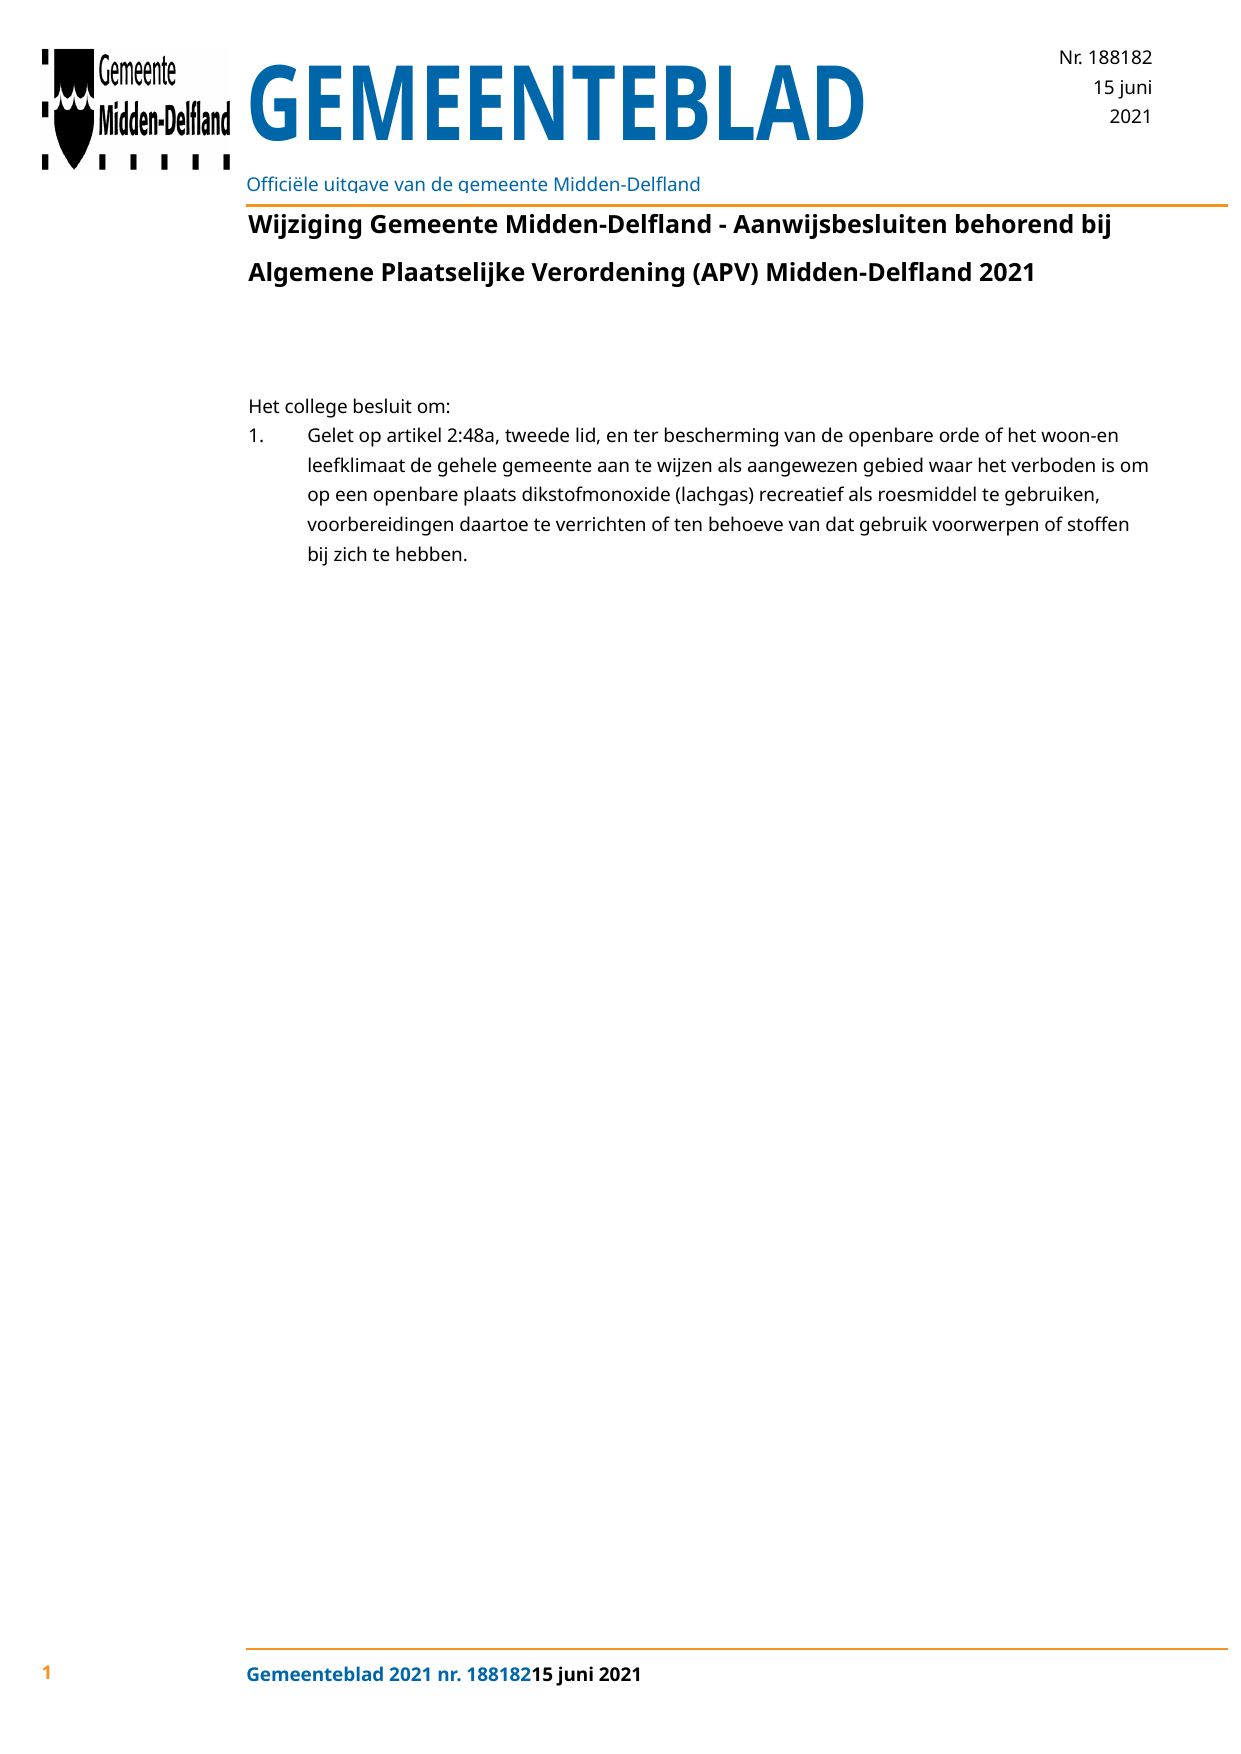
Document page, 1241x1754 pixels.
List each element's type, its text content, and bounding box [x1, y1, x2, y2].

list Gelet op artikel 2:48a, tweede lid, en ter bescherming van de openbare orde of het woon-en leefklimaat de gehele gemeente aan te wijzen als aangewezen gebied waar het verboden is om op een openbare plaats dikstofmonoxide (lachgas) recreatief als roesmiddel te gebruiken, voorbereidingen daartoe te verrichten of ten behoeve van dat gebruik voorwerpen of stoffen bij zich te hebben. [248, 422, 1152, 567]
text Wijziging Gemeente Midden-Delfland - Aanwijsbesluiten behorend bij Algemene Plaatselijke Verordening (APV) Midden-Delfland 2021 [248, 207, 1152, 288]
text Het college besluit om: [248, 393, 1152, 419]
picture [41, 47, 231, 172]
